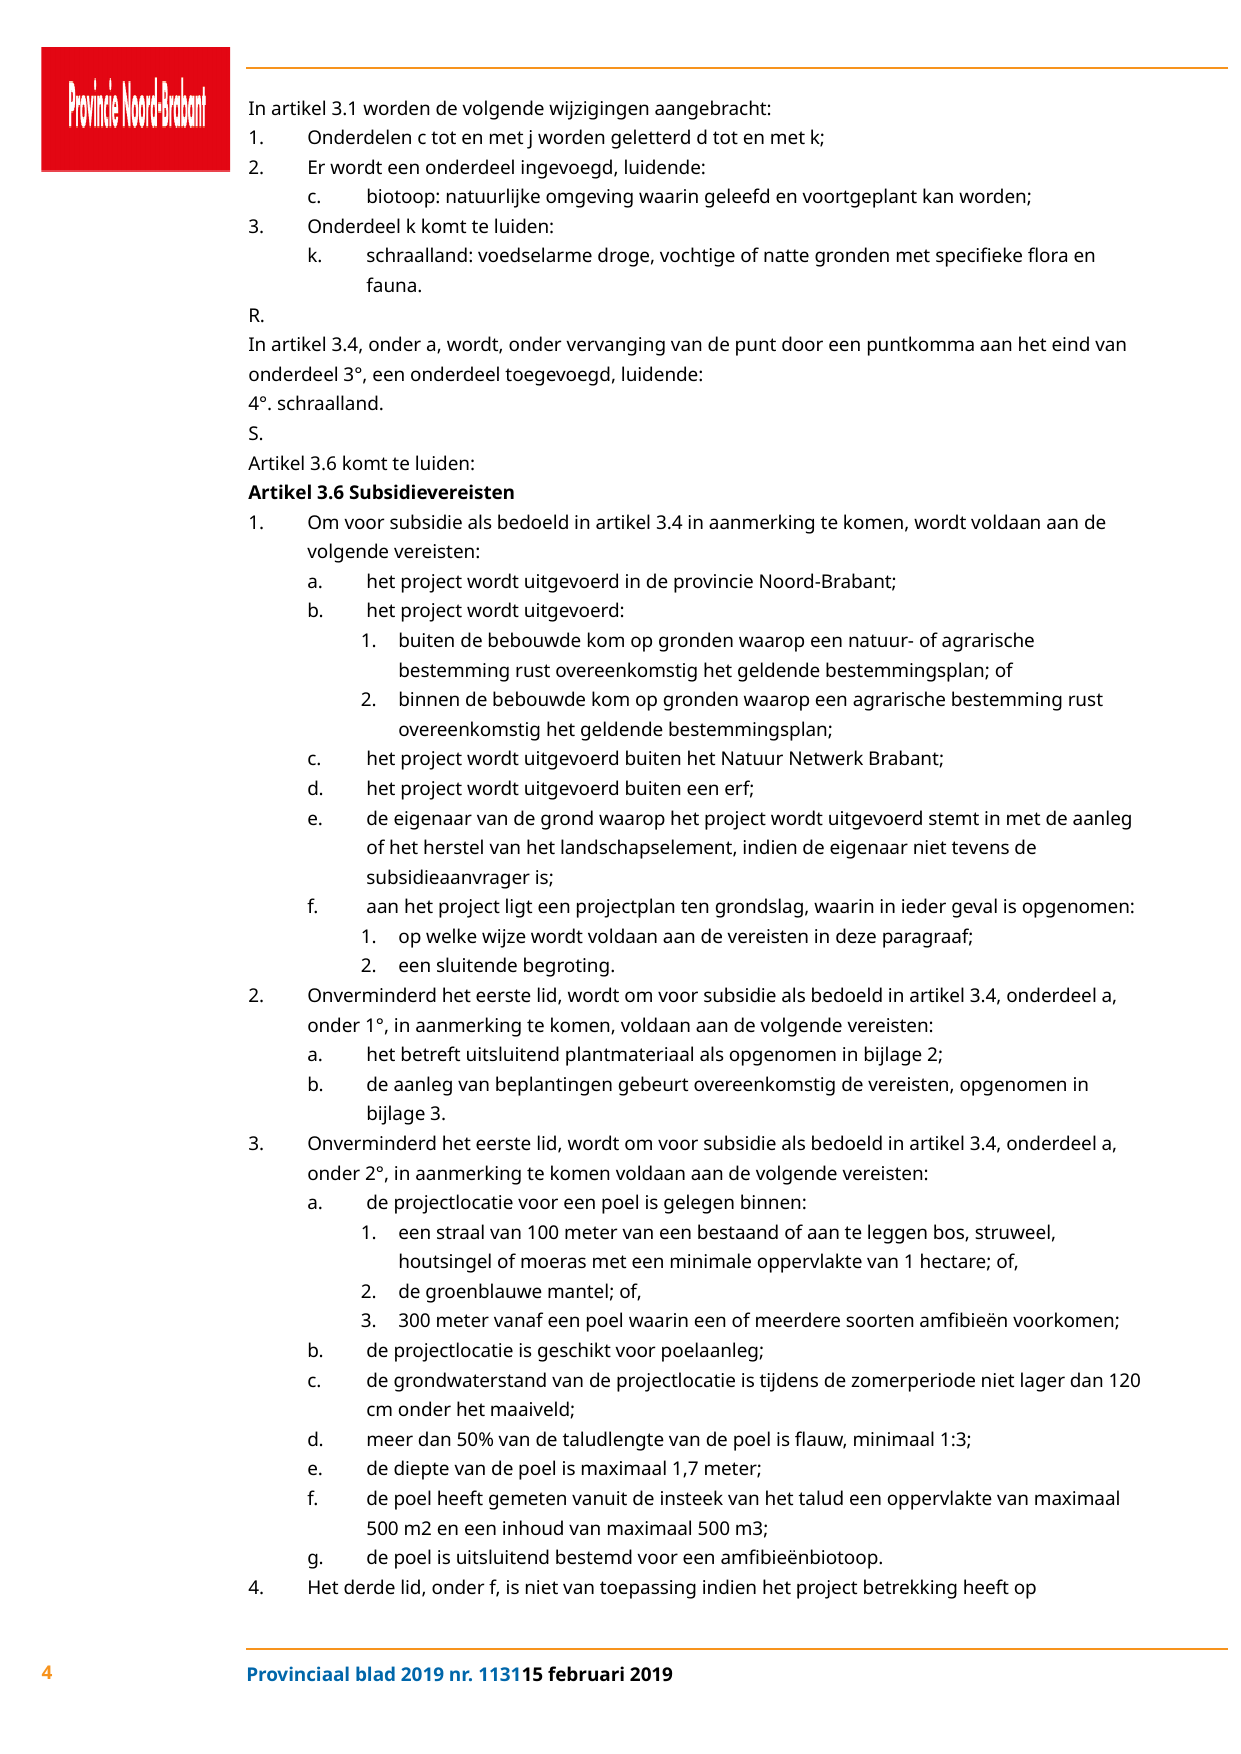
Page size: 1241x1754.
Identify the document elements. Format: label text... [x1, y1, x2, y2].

text S. [248, 420, 1152, 446]
list 300 meter vanaf een poel waarin een of meerdere soorten amfibieën voorkomen; [361, 1308, 1152, 1333]
text In artikel 3.4, onder a, wordt, onder vervanging van de punt door een puntkomma aan het eind van onderdeel 3°, een onderdeel toegevoegd, luidende: [248, 331, 1152, 387]
list Het derde lid, onder f, is niet van toepassing indien het project betrekking heeft op [248, 1574, 1152, 1600]
list schraalland: voedselarme droge, vochtige of natte gronden met specifieke flora en fauna. [307, 243, 1152, 298]
text In artikel 3.1 worden de volgende wijzigingen aangebracht: [248, 95, 1152, 121]
list Onderdelen c tot en met j worden geletterd d tot en met k; [248, 124, 1152, 150]
list meer dan 50% van de taludlengte van de poel is flauw, minimaal 1:3; [307, 1426, 1152, 1452]
list het project wordt uitgevoerd buiten het Natuur Netwerk Brabant; [307, 746, 1152, 771]
list Om voor subsidie als bedoeld in artikel 3.4 in aanmerking te komen, wordt voldaan aan de volgende vereisten: [248, 509, 1152, 564]
list het project wordt uitgevoerd buiten een erf; [307, 775, 1152, 801]
list de poel heeft gemeten vanuit de insteek van het talud een oppervlakte van maximaal 500 m2 en een inhoud van maximaal 500 m3; [307, 1485, 1152, 1541]
list Er wordt een onderdeel ingevoegd, luidende: [248, 154, 1152, 180]
list de grondwaterstand van de projectlocatie is tijdens de zomerperiode niet lager dan 120 cm onder het maaiveld; [307, 1367, 1152, 1422]
list het project wordt uitgevoerd in de provincie Noord-Brabant; [307, 568, 1152, 594]
list de diepte van de poel is maximaal 1,7 meter; [307, 1456, 1152, 1481]
list aan het project ligt een projectplan ten grondslag, waarin in ieder geval is opgenomen: [307, 893, 1152, 919]
list binnen de bebouwde kom op gronden waarop een agrarische bestemming rust overeenkomstig het geldende bestemmingsplan; [361, 686, 1152, 742]
list de groenblauwe mantel; of, [361, 1278, 1152, 1304]
list de projectlocatie is geschikt voor poelaanleg; [307, 1337, 1152, 1363]
text Artikel 3.6 Subsidievereisten [248, 479, 1152, 505]
list biotoop: natuurlijke omgeving waarin geleefd en voortgeplant kan worden; [307, 183, 1152, 209]
text R. [248, 302, 1152, 328]
list een sluitende begroting. [361, 953, 1152, 978]
list Onverminderd het eerste lid, wordt om voor subsidie als bedoeld in artikel 3.4, onderdeel a, onder 1°, in aanmerking te komen, voldaan aan de volgende vereisten: [248, 982, 1152, 1038]
picture [41, 47, 231, 172]
list Onderdeel k komt te luiden: [248, 213, 1152, 239]
text Artikel 3.6 komt te luiden: [248, 450, 1152, 476]
list op welke wijze wordt voldaan aan de vereisten in deze paragraaf; [361, 923, 1152, 949]
list buiten de bebouwde kom op gronden waarop een natuur- of agrarische bestemming rust overeenkomstig het geldende bestemmingsplan; of [361, 627, 1152, 683]
list het betreft uitsluitend plantmateriaal als opgenomen in bijlage 2; [307, 1041, 1152, 1067]
list de projectlocatie voor een poel is gelegen binnen: [307, 1189, 1152, 1215]
text 4°. schraalland. [248, 391, 1152, 416]
list de eigenaar van de grond waarop het project wordt uitgevoerd stemt in met de aanleg of het herstel van het landschapselement, indien de eigenaar niet tevens de subsidieaanvrager is; [307, 805, 1152, 890]
list Onverminderd het eerste lid, wordt om voor subsidie als bedoeld in artikel 3.4, onderdeel a, onder 2°, in aanmerking te komen voldaan aan de volgende vereisten: [248, 1130, 1152, 1186]
list de poel is uitsluitend bestemd voor een amfibieënbiotoop. [307, 1544, 1152, 1570]
list de aanleg van beplantingen gebeurt overeenkomstig de vereisten, opgenomen in bijlage 3. [307, 1071, 1152, 1126]
list een straal van 100 meter van een bestaand of aan te leggen bos, struweel, houtsingel of moeras met een minimale oppervlakte van 1 hectare; of, [361, 1219, 1152, 1274]
list het project wordt uitgevoerd: [307, 598, 1152, 623]
